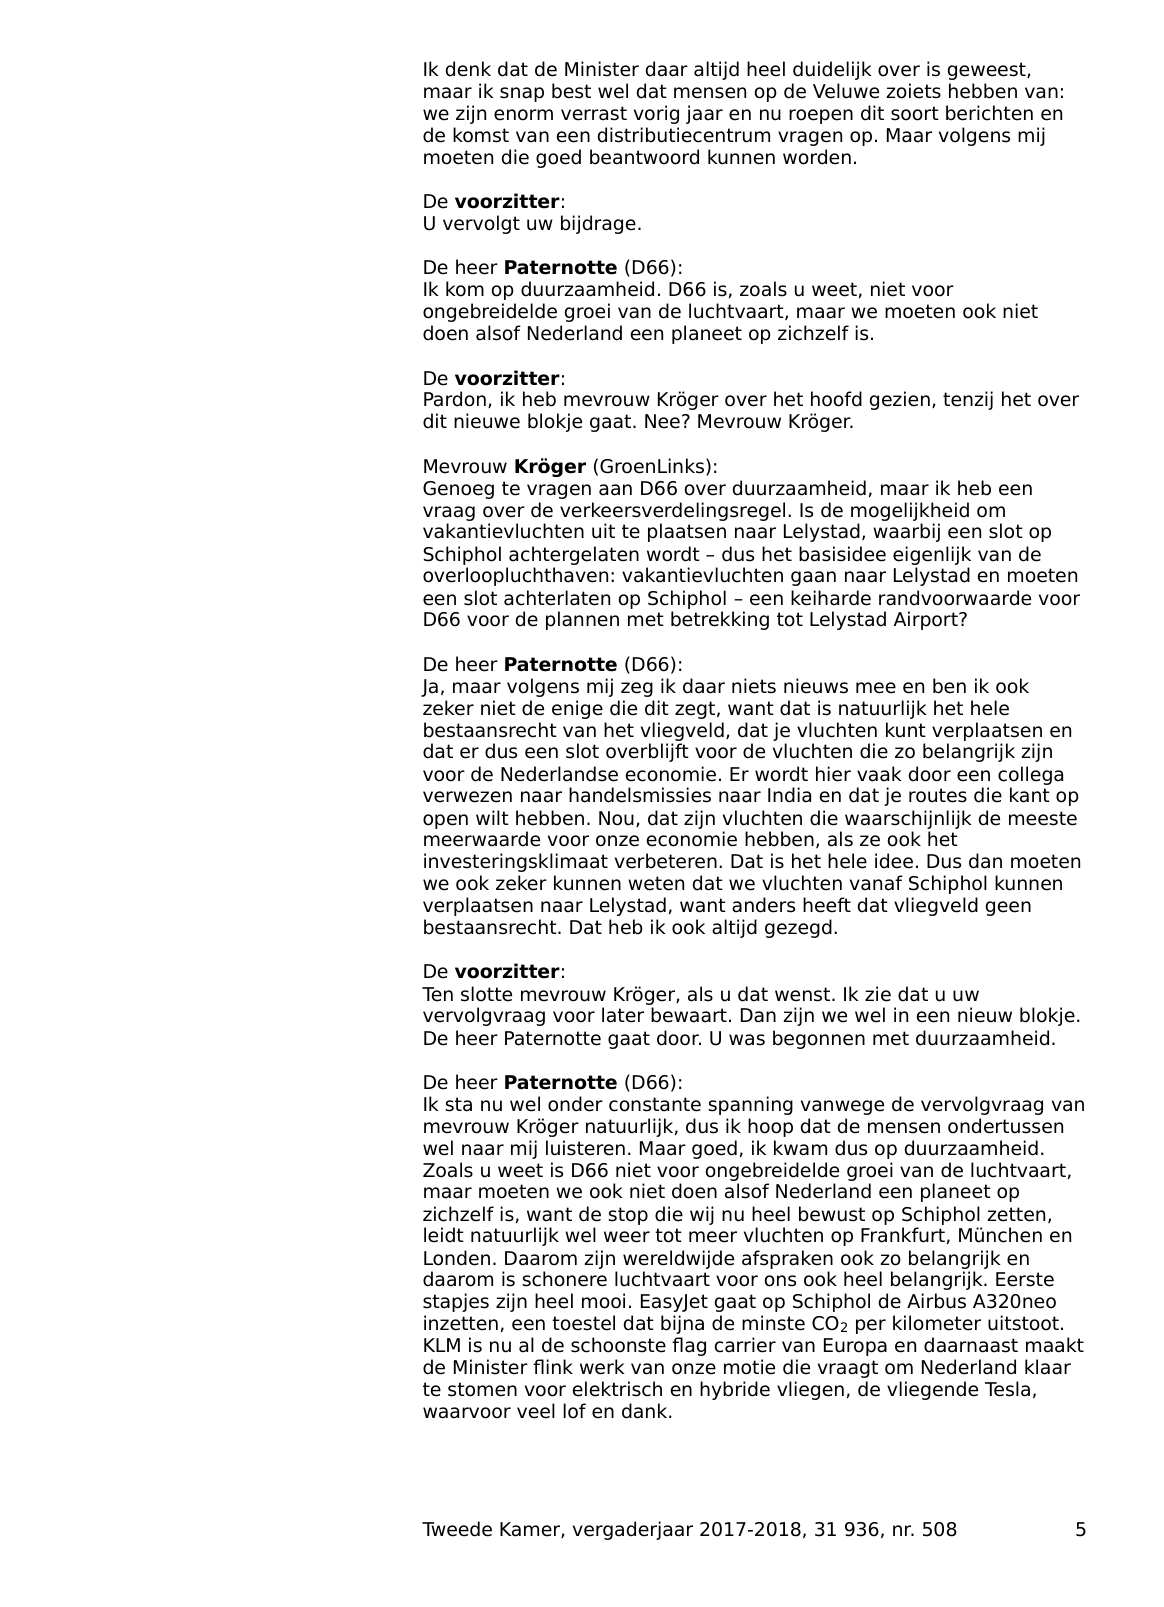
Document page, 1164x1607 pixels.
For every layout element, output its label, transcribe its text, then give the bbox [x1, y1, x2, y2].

text De heer Paternotte (D66): [422, 257, 1087, 279]
text De voorzitter: [422, 367, 1087, 389]
text Mevrouw Kröger (GroenLinks): [422, 456, 1087, 477]
text Ik denk dat de Minister daar altijd heel duidelijk over is geweest, maar ik snap best wel dat mensen op de Veluwe zoiets hebben van: we zijn enorm verrast vorig jaar en nu roepen dit soort berichten en de komst van een distributiecentrum vragen op. Maar volgens mij moeten die goed beantwoord kunnen worden. [422, 59, 1087, 169]
text De heer Paternotte (D66): [422, 1072, 1087, 1093]
text De heer Paternotte (D66): [422, 653, 1087, 676]
text De voorzitter: [422, 961, 1087, 983]
text Ja, maar volgens mij zeg ik daar niets nieuws mee en ben ik ook zeker niet de enige die dit zegt, want dat is natuurlijk het hele bestaansrecht van het vliegveld, dat je vluchten kunt verplaatsen en dat er dus een slot overblijft voor de vluchten die zo belangrijk zijn voor de Nederlandse economie. Er wordt hier vaak door een collega verwezen naar handelsmissies naar India en dat je routes die kant op open wilt hebben. Nou, dat zijn vluchten die waarschijnlijk de meeste meerwaarde voor onze economie hebben, als ze ook het investeringsklimaat verbeteren. Dat is het hele idee. Dus dan moeten we ook zeker kunnen weten dat we vluchten vanaf Schiphol kunnen verplaatsen naar Lelystad, want anders heeft dat vliegveld geen bestaansrecht. Dat heb ik ook altijd gezegd. [422, 676, 1087, 939]
text Ik kom op duurzaamheid. D66 is, zoals u weet, niet voor ongebreidelde groei van de luchtvaart, maar we moeten ook niet doen alsof Nederland een planeet op zichzelf is. [422, 279, 1087, 345]
text Genoeg te vragen aan D66 over duurzaamheid, maar ik heb een vraag over de verkeersverdelingsregel. Is de mogelijkheid om vakantievluchten uit te plaatsen naar Lelystad, waarbij een slot op Schiphol achtergelaten wordt – dus het basisidee eigenlijk van de overloopluchthaven: vakantievluchten gaan naar Lelystad en moeten een slot achterlaten op Schiphol – een keiharde randvoorwaarde voor D66 voor de plannen met betrekking tot Lelystad Airport? [422, 477, 1087, 631]
text Ik sta nu wel onder constante spanning vanwege de vervolgvraag van mevrouw Kröger natuurlijk, dus ik hoop dat de mensen ondertussen wel naar mij luisteren. Maar goed, ik kwam dus op duurzaamheid. Zoals u weet is D66 niet voor ongebreidelde groei van de luchtvaart, maar moeten we ook niet doen alsof Nederland een planeet op zichzelf is, want de stop die wij nu heel bewust op Schiphol zetten, leidt natuurlijk wel weer tot meer vluchten op Frankfurt, München en Londen. Daarom zijn wereldwijde afspraken ook zo belangrijk en daarom is schonere luchtvaart voor ons ook heel belangrijk. Eerste stapjes zijn heel mooi. EasyJet gaat op Schiphol de Airbus A320neo inzetten, een toestel dat bijna de minste CO2 per kilometer uitstoot. KLM is nu al de schoonste flag carrier van Europa en daarnaast maakt de Minister flink werk van onze motie die vraagt om Nederland klaar te stomen voor elektrisch en hybride vliegen, de vliegende Tesla, waarvoor veel lof en dank. [422, 1093, 1087, 1423]
text De voorzitter: [422, 191, 1087, 213]
text U vervolgt uw bijdrage. [422, 213, 1087, 235]
text Ten slotte mevrouw Kröger, als u dat wenst. Ik zie dat u uw vervolgvraag voor later bewaart. Dan zijn we wel in een nieuw blokje. De heer Paternotte gaat door. U was begonnen met duurzaamheid. [422, 983, 1087, 1049]
text Pardon, ik heb mevrouw Kröger over het hoofd gezien, tenzij het over dit nieuwe blokje gaat. Nee? Mevrouw Kröger. [422, 389, 1087, 433]
